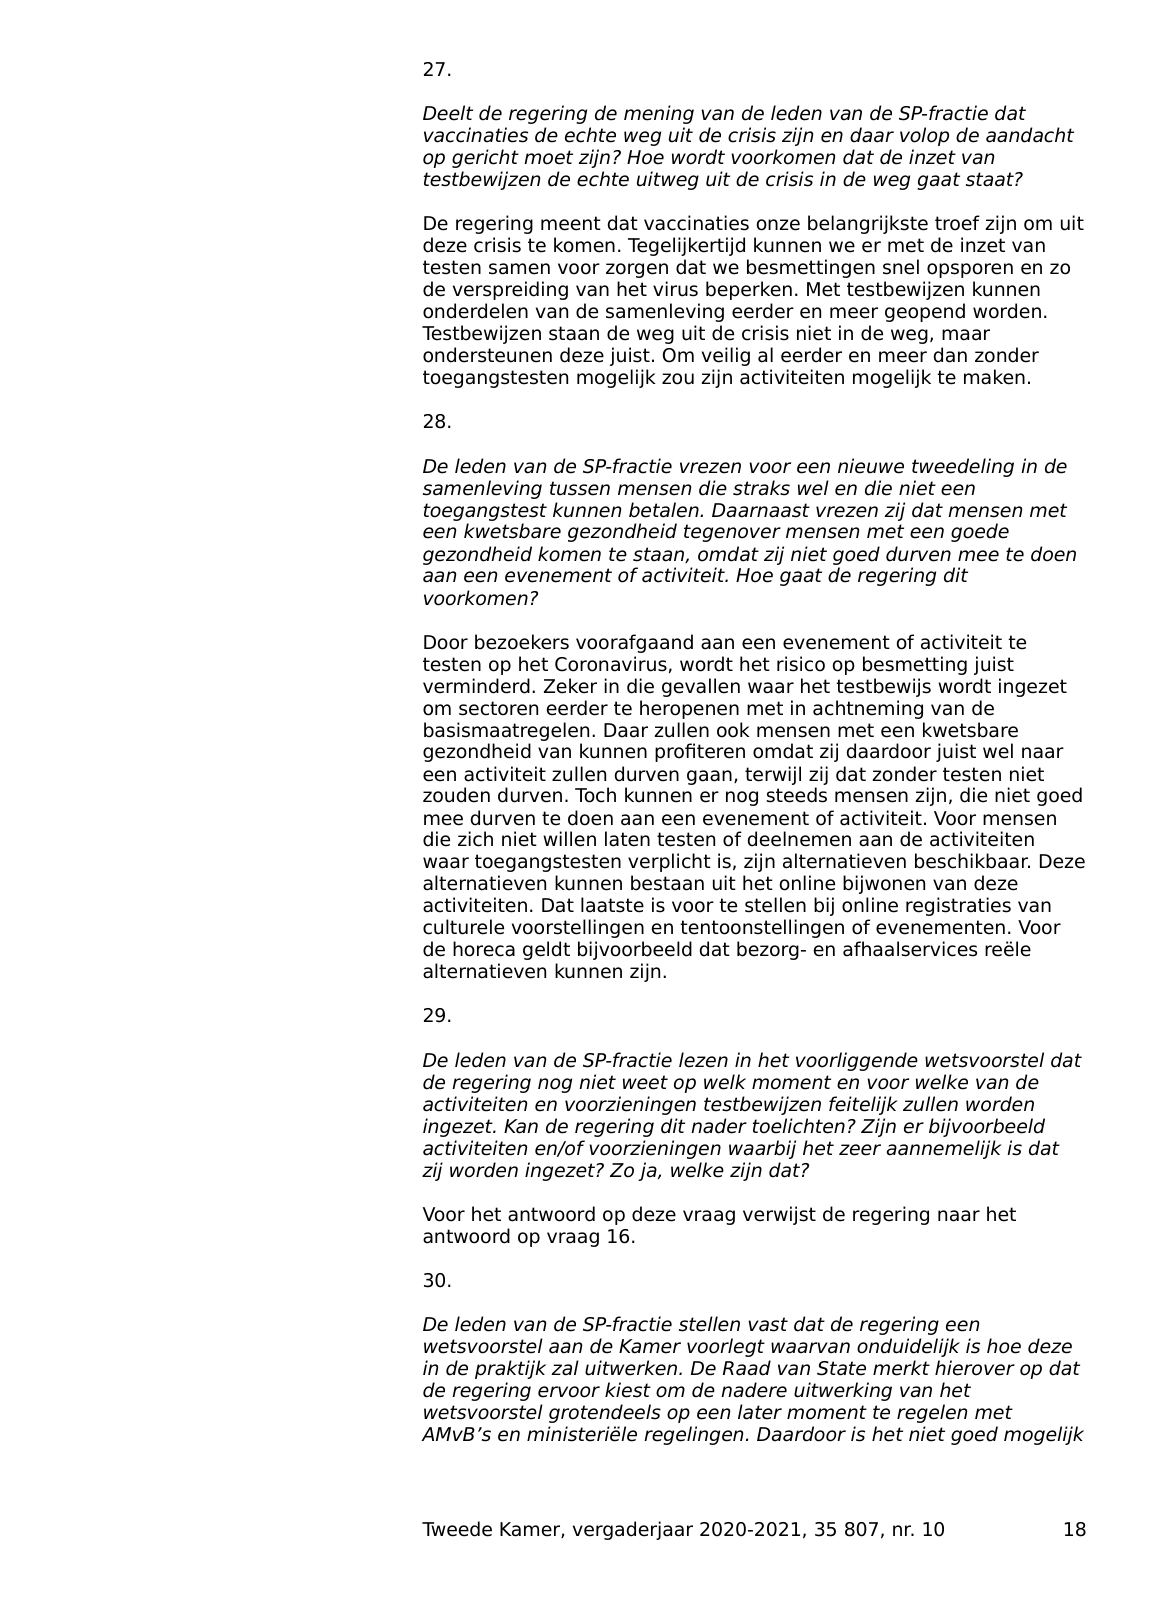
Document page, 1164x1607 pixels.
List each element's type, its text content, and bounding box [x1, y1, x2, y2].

text Deelt de regering de mening van de leden van de SP-fractie dat vaccinaties de echte weg uit de crisis zijn en daar volop de aandacht op gericht moet zijn? Hoe wordt voorkomen dat de inzet van testbewijzen de echte uitweg uit de crisis in de weg gaat staat? [422, 103, 1087, 191]
text 28. [422, 411, 1087, 433]
text De leden van de SP-fractie stellen vast dat de regering een wetsvoorstel aan de Kamer voorlegt waarvan onduidelijk is hoe deze in de praktijk zal uitwerken. De Raad van State merkt hierover op dat de regering ervoor kiest om de nadere uitwerking van het wetsvoorstel grotendeels op een later moment te regelen met AMvB’s en ministeriële regelingen. Daardoor is het niet goed mogelijk [422, 1314, 1087, 1446]
text Door bezoekers voorafgaand aan een evenement of activiteit te testen op het Coronavirus, wordt het risico op besmetting juist verminderd. Zeker in die gevallen waar het testbewijs wordt ingezet om sectoren eerder te heropenen met in achtneming van de basismaatregelen. Daar zullen ook mensen met een kwetsbare gezondheid van kunnen profiteren omdat zij daardoor juist wel naar een activiteit zullen durven gaan, terwijl zij dat zonder testen niet zouden durven. Toch kunnen er nog steeds mensen zijn, die niet goed mee durven te doen aan een evenement of activiteit. Voor mensen die zich niet willen laten testen of deelnemen aan de activiteiten waar toegangstesten verplicht is, zijn alternatieven beschikbaar. Deze alternatieven kunnen bestaan uit het online bijwonen van deze activiteiten. Dat laatste is voor te stellen bij online registraties van culturele voorstellingen en tentoonstellingen of evenementen. Voor de horeca geldt bijvoorbeeld dat bezorg- en afhaalservices reële alternatieven kunnen zijn. [422, 632, 1087, 983]
text De leden van de SP-fractie vrezen voor een nieuwe tweedeling in de samenleving tussen mensen die straks wel en die niet een toegangstest kunnen betalen. Daarnaast vrezen zij dat mensen met een kwetsbare gezondheid tegenover mensen met een goede gezondheid komen te staan, omdat zij niet goed durven mee te doen aan een evenement of activiteit. Hoe gaat de regering dit voorkomen? [422, 456, 1087, 609]
text 27. [422, 59, 1087, 81]
text De leden van de SP-fractie lezen in het voorliggende wetsvoorstel dat de regering nog niet weet op welk moment en voor welke van de activiteiten en voorzieningen testbewijzen feitelijk zullen worden ingezet. Kan de regering dit nader toelichten? Zijn er bijvoorbeeld activiteiten en/of voorzieningen waarbij het zeer aannemelijk is dat zij worden ingezet? Zo ja, welke zijn dat? [422, 1049, 1087, 1181]
text 30. [422, 1270, 1087, 1292]
text 29. [422, 1005, 1087, 1027]
text De regering meent dat vaccinaties onze belangrijkste troef zijn om uit deze crisis te komen. Tegelijkertijd kunnen we er met de inzet van testen samen voor zorgen dat we besmettingen snel opsporen en zo de verspreiding van het virus beperken. Met testbewijzen kunnen onderdelen van de samenleving eerder en meer geopend worden. Testbewijzen staan de weg uit de crisis niet in de weg, maar ondersteunen deze juist. Om veilig al eerder en meer dan zonder toegangstesten mogelijk zou zijn activiteiten mogelijk te maken. [422, 213, 1087, 389]
text Voor het antwoord op deze vraag verwijst de regering naar het antwoord op vraag 16. [422, 1204, 1087, 1248]
